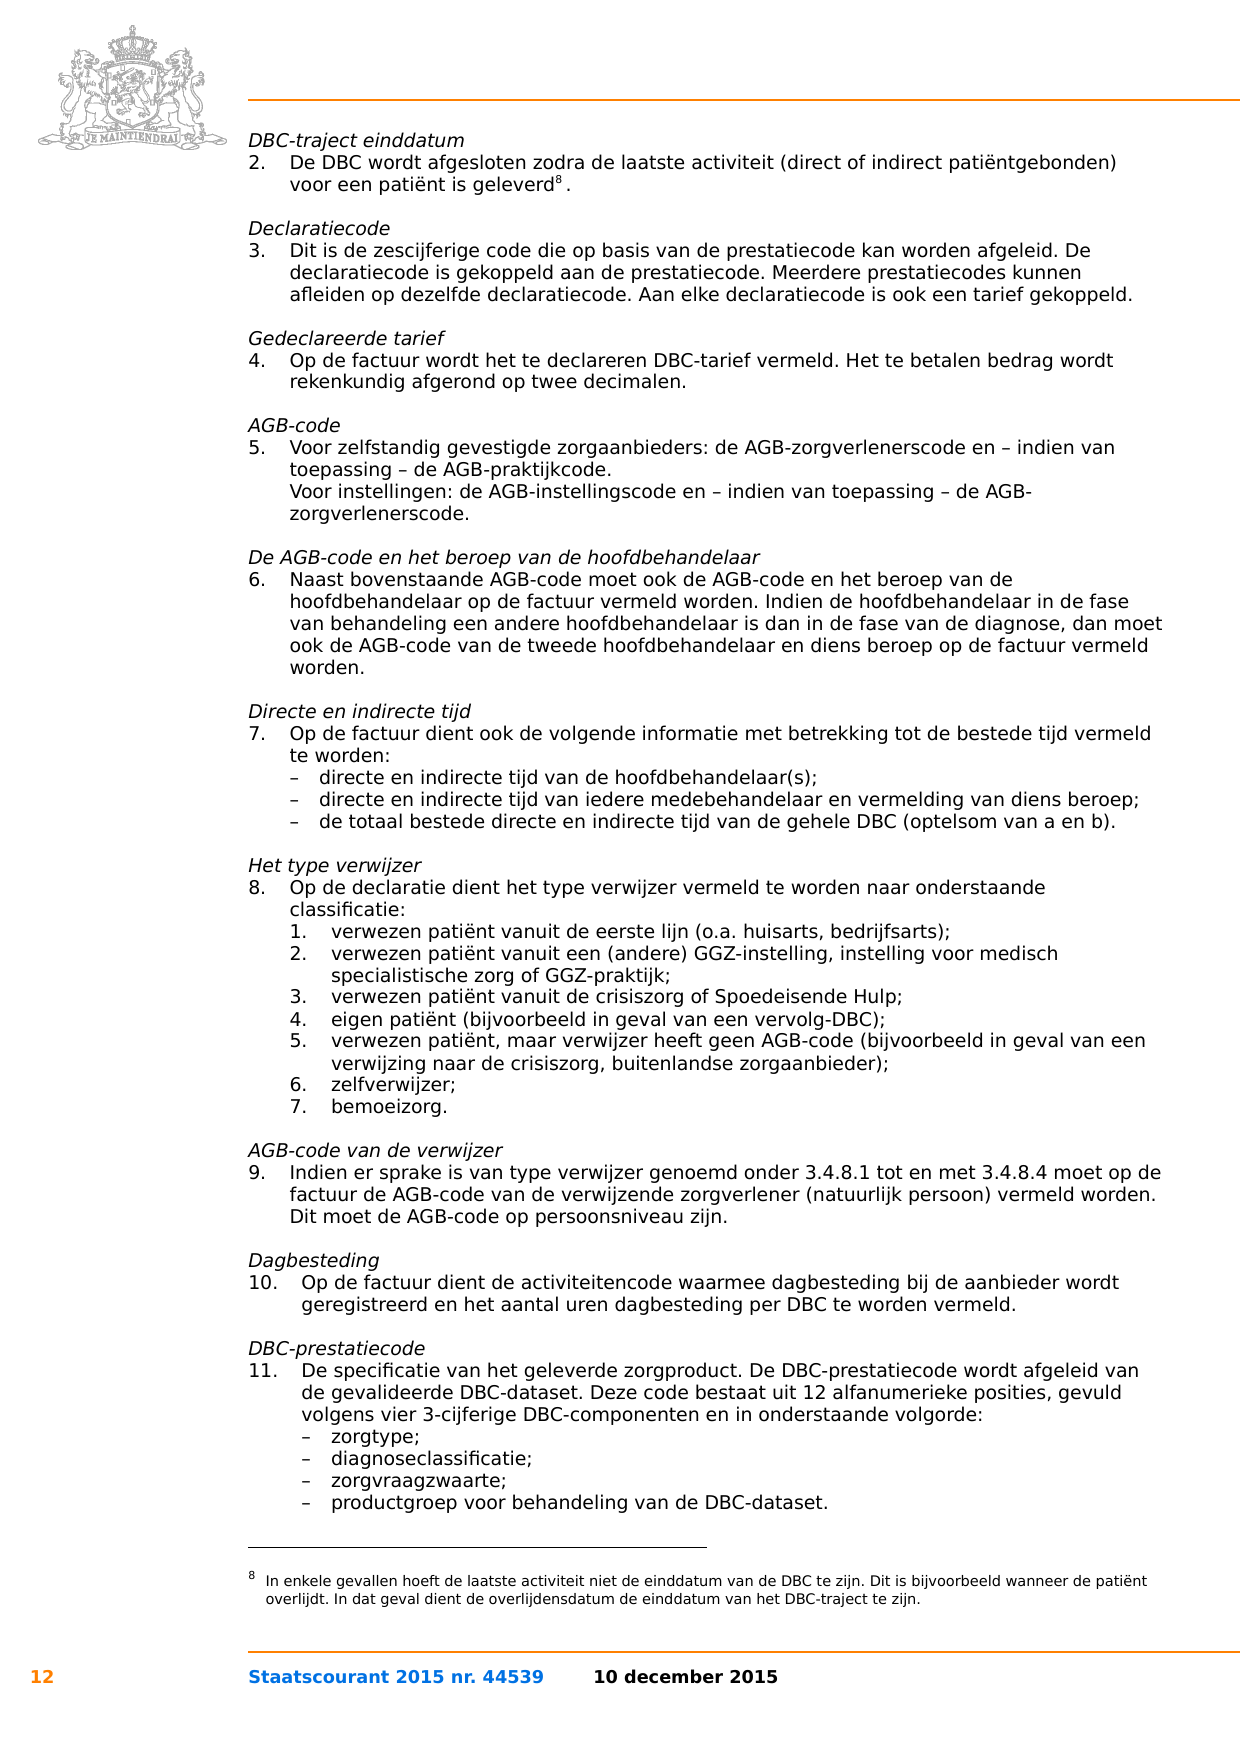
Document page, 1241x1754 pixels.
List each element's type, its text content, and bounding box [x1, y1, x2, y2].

text – de totaal bestede directe en indirecte tijd van de gehele DBC (optelsom van a en b). [289, 811, 1163, 833]
text 5. verwezen patiënt, maar verwijzer heeft geen AGB-code (bijvoorbeeld in geval van een verwijzing naar de crisiszorg, buitenlandse zorgaanbieder); [289, 1030, 1163, 1074]
picture [38, 25, 227, 150]
subtitle AGB-code van de verwijzer [248, 1140, 1163, 1162]
subtitle DBC-traject einddatum [248, 130, 1163, 152]
text – directe en indirecte tijd van iedere medebehandelaar en vermelding van diens beroep; [289, 789, 1163, 811]
text – productgroep voor behandeling van de DBC-dataset. [301, 1492, 1163, 1514]
text 6. zelfverwijzer; [289, 1074, 1163, 1096]
text 4. eigen patiënt (bijvoorbeeld in geval van een vervolg-DBC); [289, 1008, 1163, 1030]
text 3. Dit is de zescijferige code die op basis van de prestatiecode kan worden afgeleid. De declaratiecode is gekoppeld aan de prestatiecode. Meerdere prestatiecodes kunnen afleiden op dezelfde declaratiecode. Aan elke declaratiecode is ook een tarief gekoppeld. [248, 240, 1163, 306]
text 4. Op de factuur wordt het te declareren DBC-tarief vermeld. Het te betalen bedrag wordt rekenkundig afgerond op twee decimalen. [248, 349, 1163, 393]
subtitle Declaratiecode [248, 218, 1163, 240]
subtitle Directe en indirecte tijd [248, 701, 1163, 723]
text 2. verwezen patiënt vanuit een (andere) GGZ-instelling, instelling voor medisch specialistische zorg of GGZ-praktijk; [289, 942, 1163, 986]
text – zorgtype; [301, 1426, 1163, 1448]
text 3. verwezen patiënt vanuit de crisiszorg of Spoedeisende Hulp; [289, 986, 1163, 1008]
subtitle De AGB-code en het beroep van de hoofdbehandelaar [248, 547, 1163, 569]
text 11. De specificatie van het geleverde zorgproduct. De DBC-prestatiecode wordt afgeleid van de gevalideerde DBC-dataset. Deze code bestaat uit 12 alfanumerieke posities, gevuld volgens vier 3-cijferige DBC-componenten en in onderstaande volgorde: [248, 1360, 1163, 1426]
text 2. De DBC wordt afgesloten zodra de laatste activiteit (direct of indirect patiëntgebonden) voor een patiënt is geleverd. [248, 152, 1163, 196]
text 8. Op de declaratie dient het type verwijzer vermeld te worden naar onderstaande classificatie: [248, 877, 1163, 921]
text 1. verwezen patiënt vanuit de eerste lijn (o.a. huisarts, bedrijfsarts); [289, 921, 1163, 942]
text Voor instellingen: de AGB-instellingscode en – indien van toepassing – de AGB-zorgverlenerscode. [289, 481, 1163, 525]
text 9. Indien er sprake is van type verwijzer genoemd onder 3.4.8.1 tot en met 3.4.8.4 moet op de factuur de AGB-code van de verwijzende zorgverlener (natuurlijk persoon) vermeld worden. Dit moet de AGB-code op persoonsniveau zijn. [248, 1162, 1163, 1228]
text In enkele gevallen hoeft de laatste activiteit niet de einddatum van de DBC te zijn. Dit is bijvoorbeeld wanneer de patiënt overlijdt. In dat geval dient de overlijdensdatum de einddatum van het DBC-traject te zijn. [248, 1569, 1163, 1608]
text 7. Op de factuur dient ook de volgende informatie met betrekking tot de bestede tijd vermeld te worden: [248, 723, 1163, 767]
text – directe en indirecte tijd van de hoofdbehandelaar(s); [289, 767, 1163, 789]
subtitle AGB-code [248, 415, 1163, 437]
text 7. bemoeizorg. [289, 1096, 1163, 1118]
subtitle DBC-prestatiecode [248, 1338, 1163, 1360]
subtitle Het type verwijzer [248, 854, 1163, 877]
text 5. Voor zelfstandig gevestigde zorgaanbieders: de AGB-zorgverlenerscode en – indien van toepassing – de AGB-praktijkcode. [248, 437, 1163, 481]
text 6. Naast bovenstaande AGB-code moet ook de AGB-code en het beroep van de hoofdbehandelaar op de factuur vermeld worden. Indien de hoofdbehandelaar in de fase van behandeling een andere hoofdbehandelaar is dan in de fase van de diagnose, dan moet ook de AGB-code van de tweede hoofdbehandelaar en diens beroep op de factuur vermeld worden. [248, 569, 1163, 679]
text – zorgvraagzwaarte; [301, 1470, 1163, 1492]
text 10. Op de factuur dient de activiteitencode waarmee dagbesteding bij de aanbieder wordt geregistreerd en het aantal uren dagbesteding per DBC te worden vermeld. [248, 1272, 1163, 1316]
subtitle Dagbesteding [248, 1250, 1163, 1272]
text – diagnoseclassificatie; [301, 1448, 1163, 1470]
subtitle Gedeclareerde tarief [248, 327, 1163, 349]
